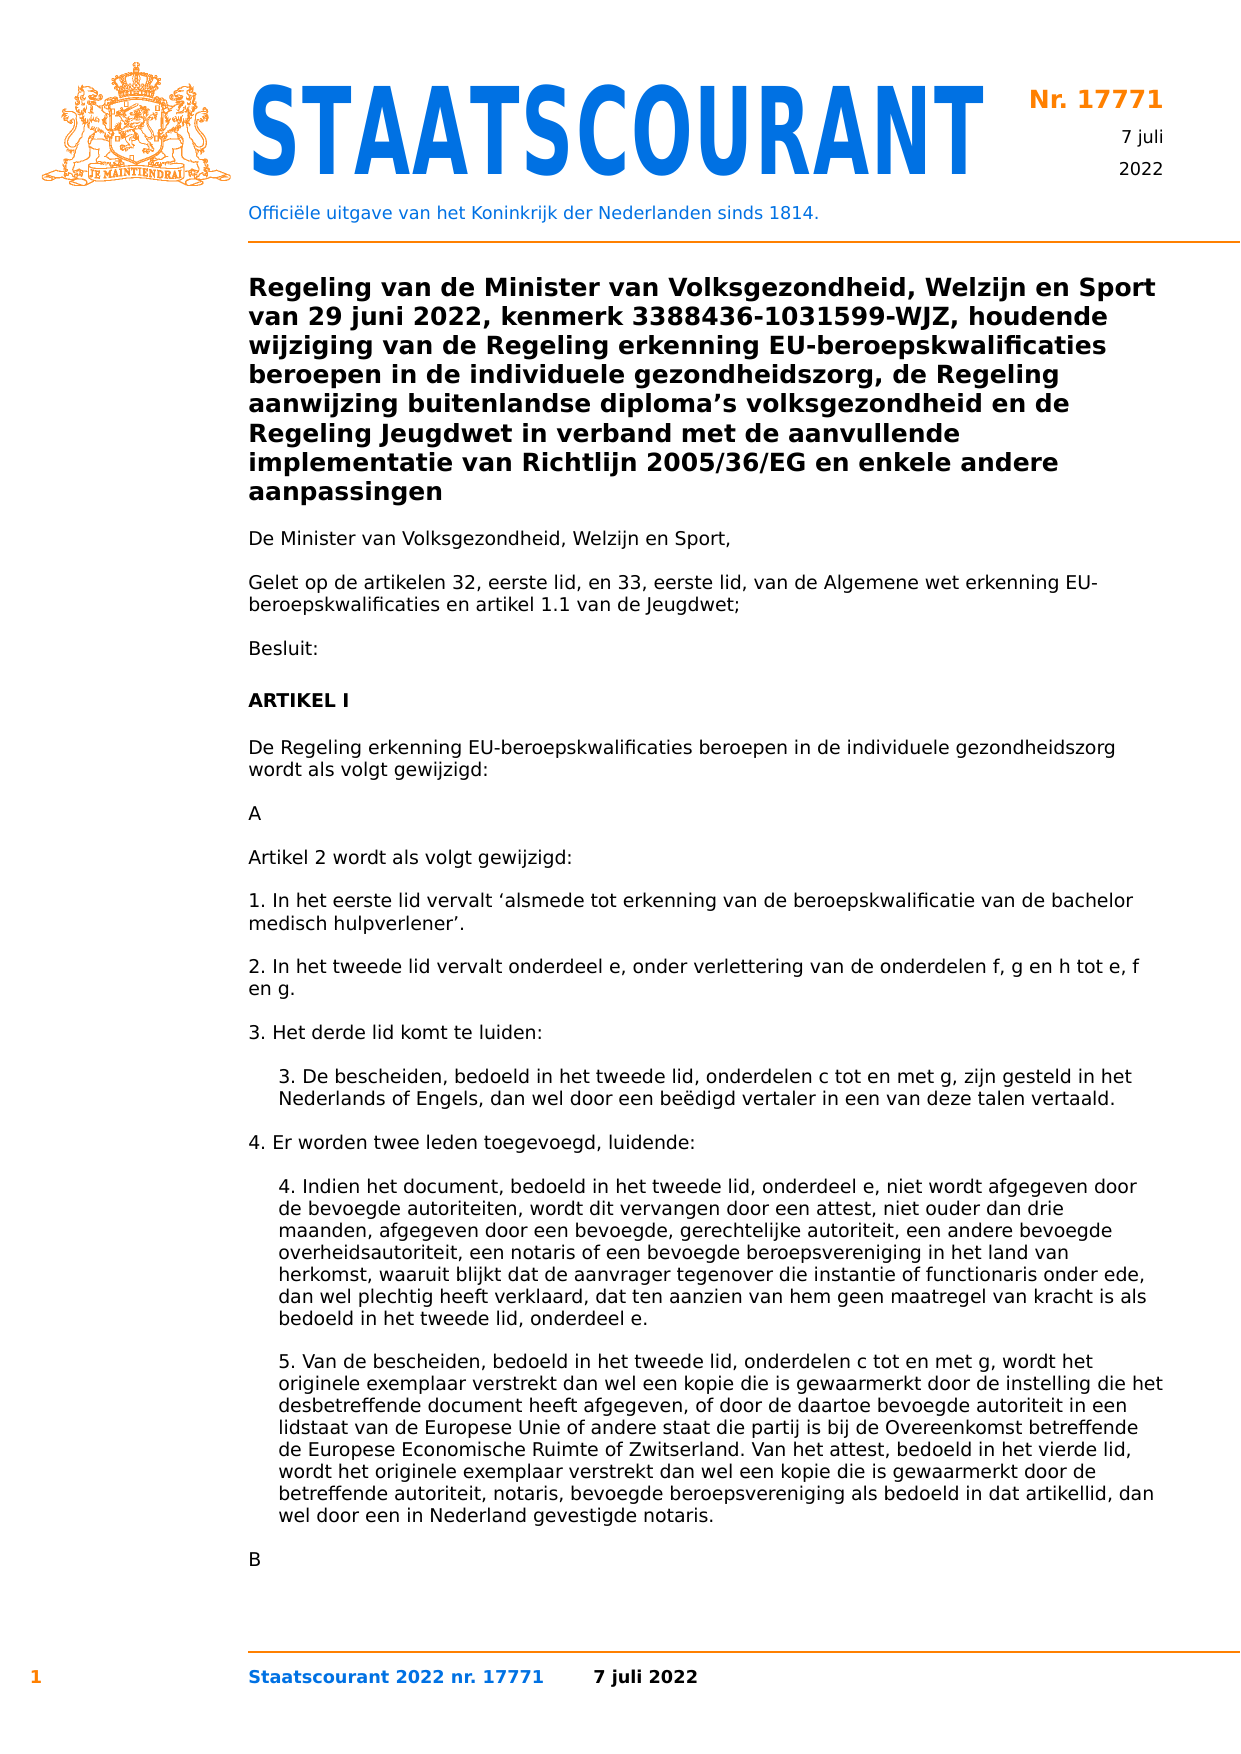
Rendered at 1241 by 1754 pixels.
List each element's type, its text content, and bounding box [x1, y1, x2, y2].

text Artikel 2 wordt als volgt gewijzigd: [248, 847, 1163, 868]
table_header [25, 62, 248, 241]
text 1. In het eerste lid vervalt ‘alsmede tot erkenning van de beroepskwalificatie van de bachelor medisch hulpverlener’. [248, 890, 1163, 934]
text 3. Het derde lid komt te luiden: [248, 1022, 1163, 1044]
table_cell 2022 [998, 153, 1240, 203]
text 4. Er worden twee leden toegevoegd, luidende: [248, 1132, 1163, 1154]
table_header STAATSCOURANT [248, 62, 998, 203]
text 3. De bescheiden, bedoeld in het tweede lid, onderdelen c tot en met g, zijn gesteld in het Nederlands of Engels, dan wel door een beëdigd vertaler in een van deze talen vertaald. [278, 1066, 1163, 1110]
table_cell 7 juli [998, 121, 1240, 153]
subtitle ARTIKEL I [248, 690, 1163, 712]
picture [41, 62, 231, 186]
table_header Nr. 17771 [998, 62, 1240, 121]
text Besluit: [248, 638, 1163, 660]
text 4. Indien het document, bedoeld in het tweede lid, onderdeel e, niet wordt afgegeven door de bevoegde autoriteiten, wordt dit vervangen door een attest, niet ouder dan drie maanden, afgegeven door een bevoegde, gerechtelijke autoriteit, een andere bevoegde overheidsautoriteit, een notaris of een bevoegde beroepsvereniging in het land van herkomst, waaruit blijkt dat de aanvrager tegenover die instantie of functionaris onder ede, dan wel plechtig heeft verklaard, dat ten aanzien van hem geen maatregel van kracht is als bedoeld in het tweede lid, onderdeel e. [278, 1176, 1163, 1329]
subtitle Regeling van de Minister van Volksgezondheid, Welzijn en Sport van 29 juni 2022, kenmerk 3388436-1031599-WJZ, houdende wijziging van de Regeling erkenning EU-beroepskwalificaties beroepen in de individuele gezondheidszorg, de Regeling aanwijzing buitenlandse diploma’s volksgezondheid en de Regeling Jeugdwet in verband met de aanvullende implementatie van Richtlijn 2005/36/EG en enkele andere aanpassingen [248, 273, 1163, 506]
text De Regeling erkenning EU-beroepskwalificaties beroepen in de individuele gezondheidszorg wordt als volgt gewijzigd: [248, 737, 1163, 781]
table_cell Officiële uitgave van het Koninkrijk der Nederlanden sinds 1814. [248, 203, 1240, 241]
text 5. Van de bescheiden, bedoeld in het tweede lid, onderdelen c tot en met g, wordt het originele exemplaar verstrekt dan wel een kopie die is gewaarmerkt door de instelling die het desbetreffende document heeft afgegeven, of door de daartoe bevoegde autoriteit in een lidstaat van de Europese Unie of andere staat die partij is bij de Overeenkomst betreffende de Europese Economische Ruimte of Zwitserland. Van het attest, bedoeld in het vierde lid, wordt het originele exemplaar verstrekt dan wel een kopie die is gewaarmerkt door de betreffende autoriteit, notaris, bevoegde beroepsvereniging als bedoeld in dat artikellid, dan wel door een in Nederland gevestigde notaris. [278, 1351, 1163, 1527]
text De Minister van Volksgezondheid, Welzijn en Sport, [248, 528, 1163, 550]
text A [248, 803, 1163, 825]
text Gelet op de artikelen 32, eerste lid, en 33, eerste lid, van de Algemene wet erkenning EU-beroepskwalificaties en artikel 1.1 van de Jeugdwet; [248, 572, 1163, 616]
text 2. In het tweede lid vervalt onderdeel e, onder verlettering van de onderdelen f, g en h tot e, f en g. [248, 956, 1163, 1000]
text B [248, 1549, 1163, 1571]
